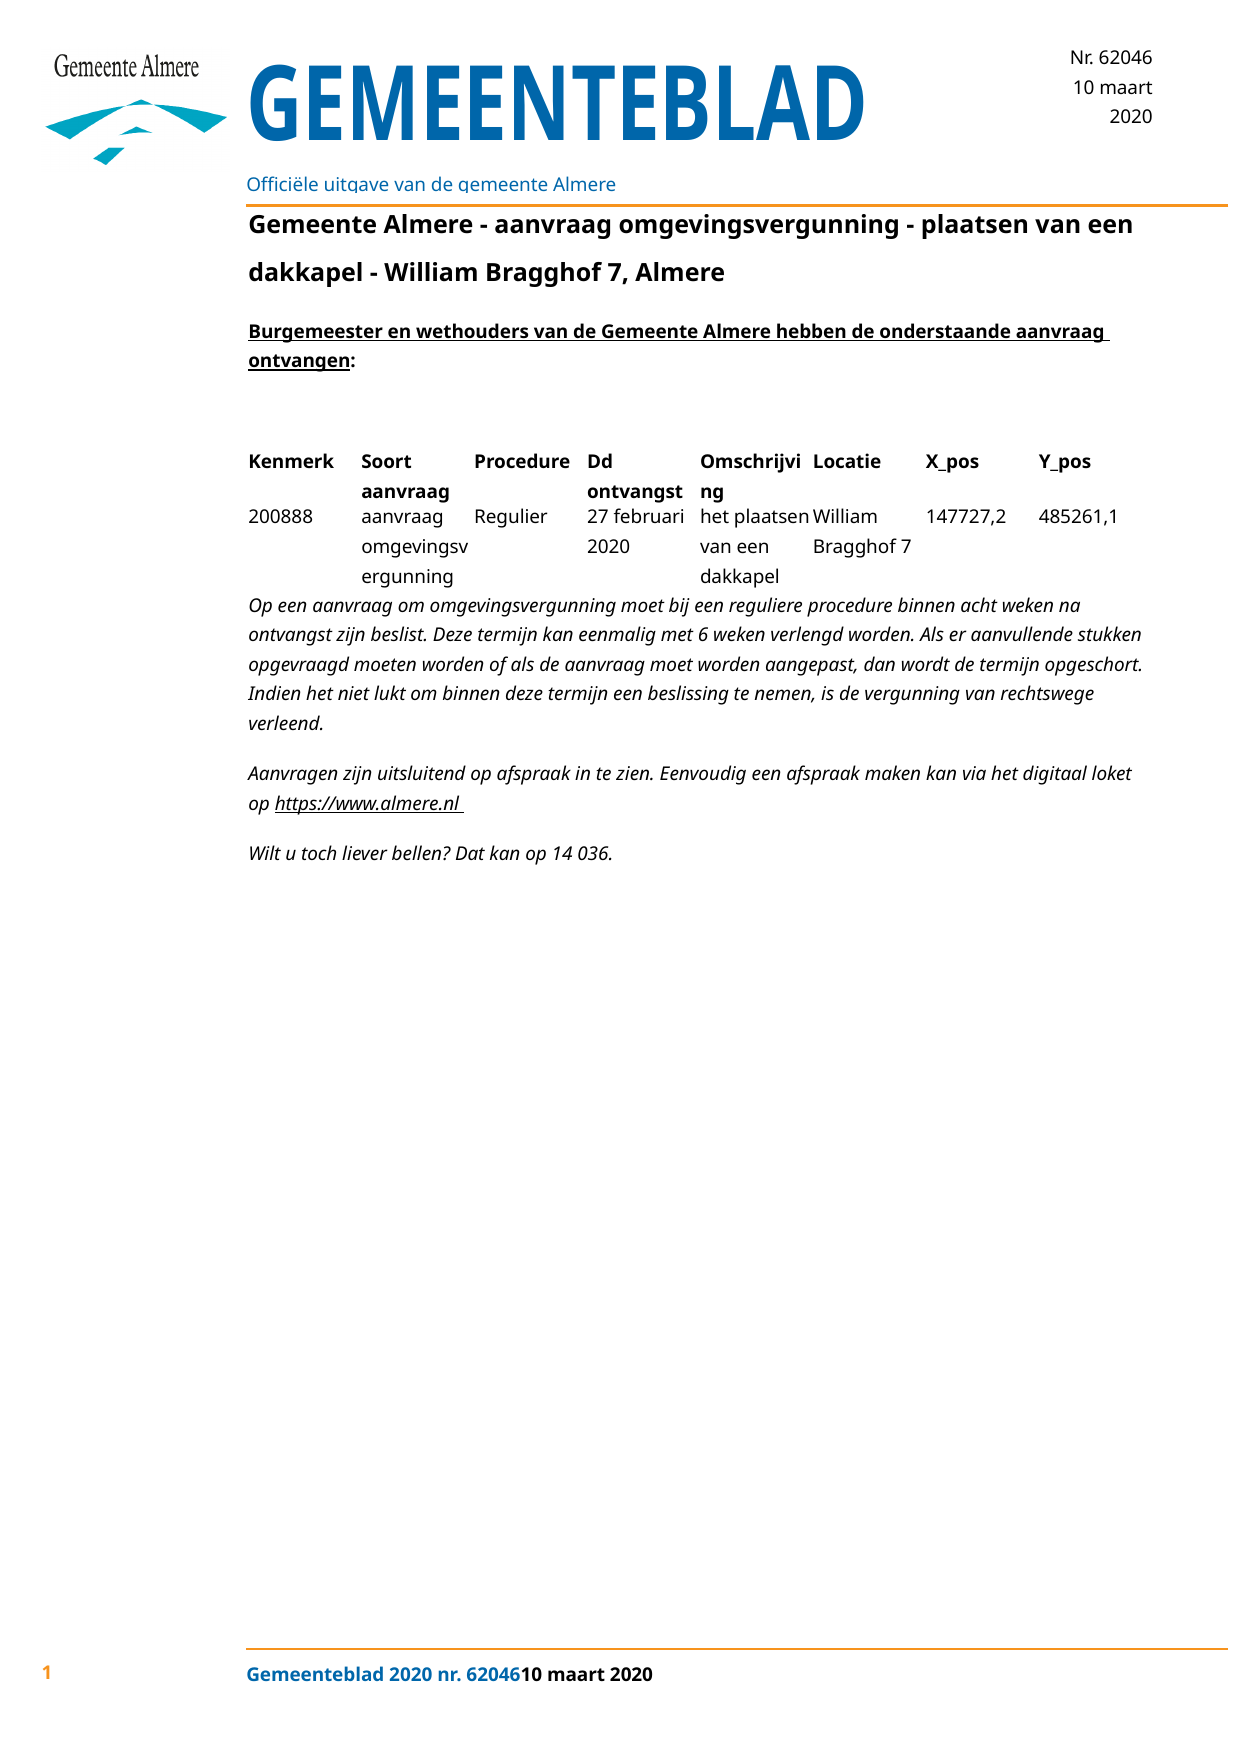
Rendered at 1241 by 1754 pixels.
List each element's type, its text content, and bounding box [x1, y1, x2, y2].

text Wilt u toch liever bellen? Dat kan op 14 036. [248, 841, 1152, 866]
table_header Dd ontvangst [587, 449, 700, 504]
table_cell 200888 [248, 504, 361, 589]
table_header Soort aanvraag [361, 449, 474, 504]
picture [41, 47, 231, 172]
table_cell Regulier [474, 504, 587, 589]
table_header Y_pos [1039, 449, 1152, 504]
text Gemeente Almere - aanvraag omgevingsvergunning - plaatsen van een dakkapel - William Bragghof 7, Almere [248, 207, 1152, 288]
table_header Omschrijving [700, 449, 813, 504]
text Op een aanvraag om omgevingsvergunning moet bij een reguliere procedure binnen acht weken na ontvangst zijn beslist. Deze termijn kan eenmalig met 6 weken verlengd worden. Als er aanvullende stukken opgevraagd moeten worden of als de aanvraag moet worden aangepast, dan wordt de termijn opgeschort. Indien het niet lukt om binnen deze termijn een beslissing te nemen, is de vergunning van rechtswege verleend. [248, 592, 1152, 736]
text Burgemeester en wethouders van de Gemeente Almere hebben de onderstaande aanvraag ontvangen: [248, 318, 1152, 373]
table_cell 485261,1 [1039, 504, 1152, 589]
table_cell William Bragghof 7 [813, 504, 926, 589]
table_cell 27 februari 2020 [587, 504, 700, 589]
table_header X_pos [926, 449, 1038, 504]
text Aanvragen zijn uitsluitend op afspraak in te zien. Eenvoudig een afspraak maken kan via het digitaal loket op https://www.almere.nl [248, 761, 1152, 816]
table_header Procedure [474, 449, 587, 504]
table_cell het plaatsen van een dakkapel [700, 504, 813, 589]
table_header Kenmerk [248, 449, 361, 504]
table_cell aanvraag omgevingsvergunning [361, 504, 474, 589]
table_cell 147727,2 [926, 504, 1038, 589]
table_header Locatie [813, 449, 926, 504]
